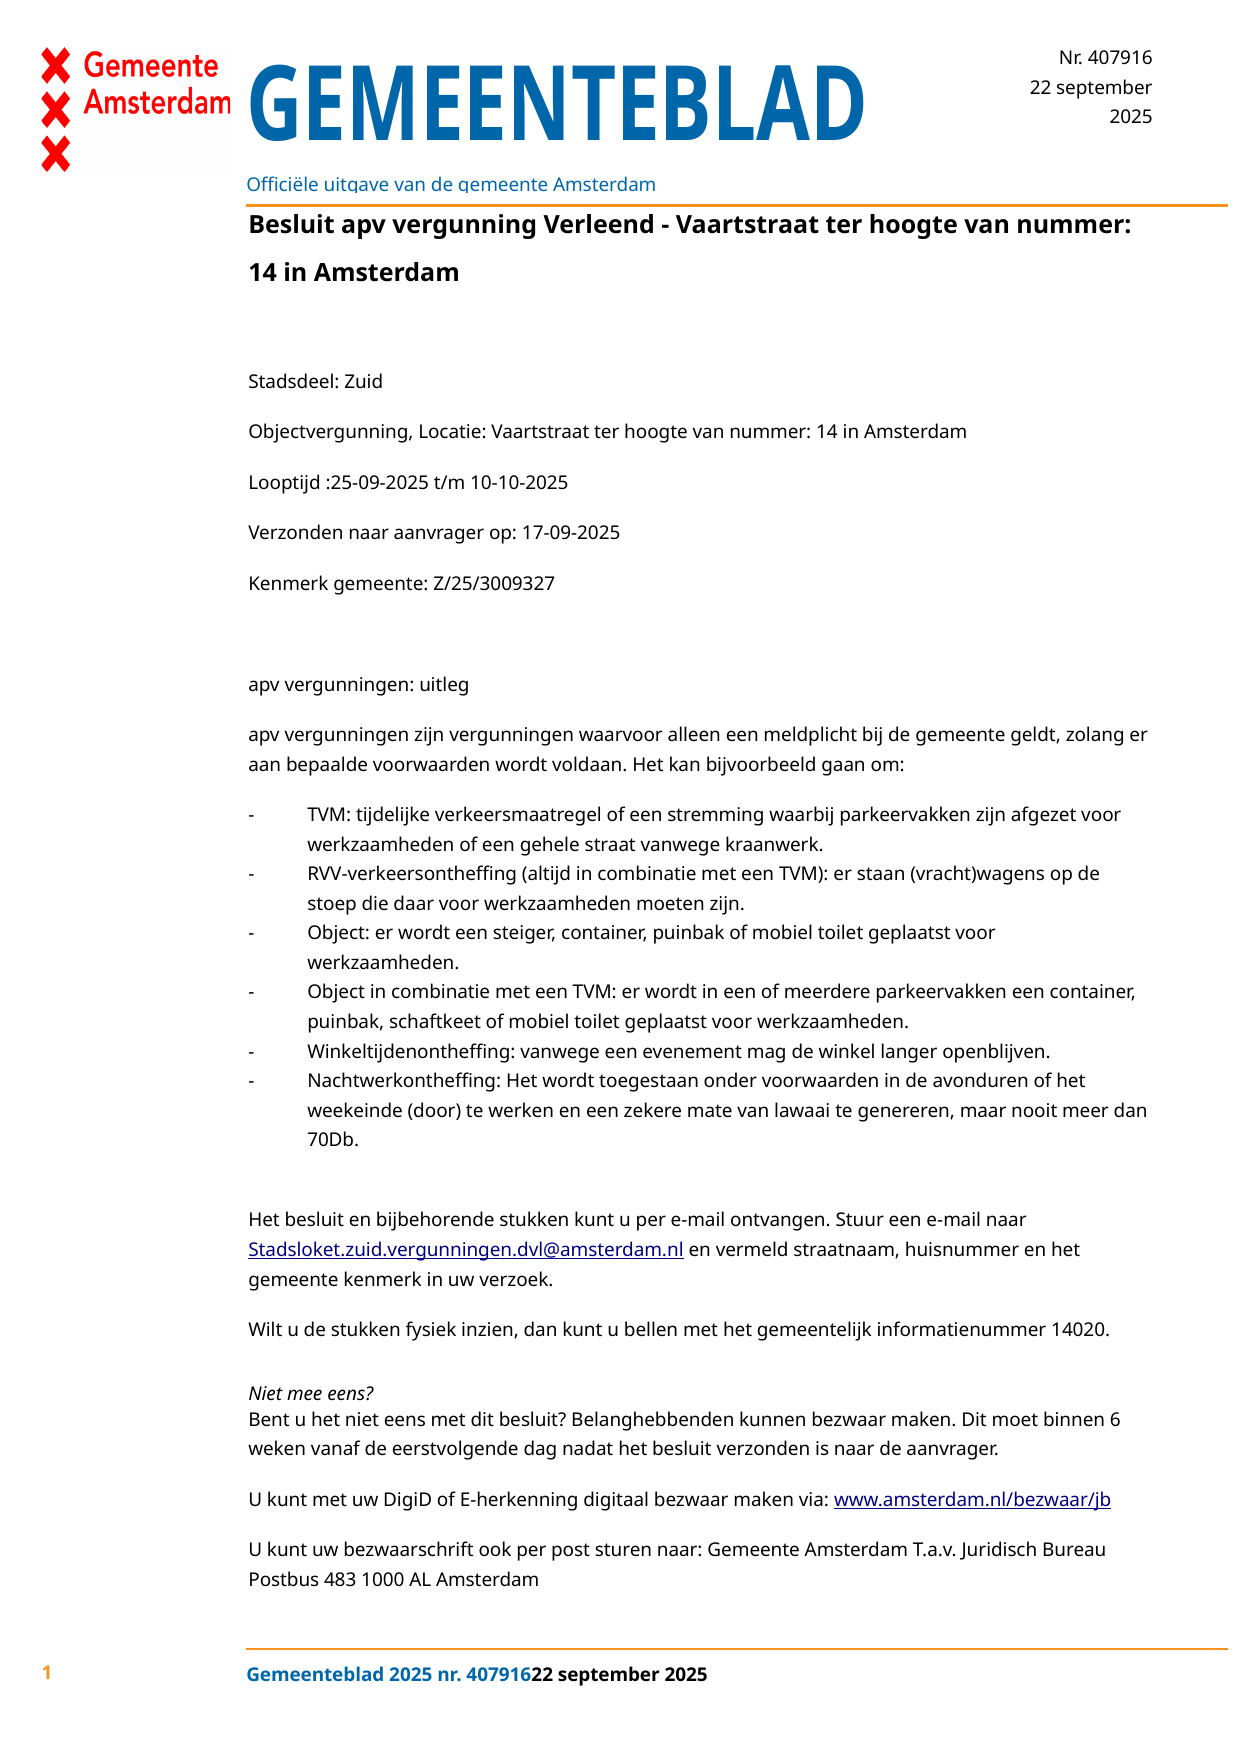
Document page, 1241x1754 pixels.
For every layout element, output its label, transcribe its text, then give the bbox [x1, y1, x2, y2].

text Verzonden naar aanvrager op: 17-09-2025 [248, 519, 1152, 545]
list Object in combinatie met een TVM: er wordt in een of meerdere parkeervakken een container, puinbak, schaftkeet of mobiel toilet geplaatst voor werkzaamheden. [248, 979, 1152, 1034]
list TVM: tijdelijke verkeersmaatregel of een stremming waarbij parkeervakken zijn afgezet voor werkzaamheden of een gehele straat vanwege kraanwerk. [248, 801, 1152, 857]
list Winkeltijdenontheffing: vanwege een evenement mag de winkel langer openblijven. [248, 1038, 1152, 1064]
text Bent u het niet eens met dit besluit? Belanghebbenden kunnen bezwaar maken. Dit moet binnen 6 weken vanaf de eerstvolgende dag nadat het besluit verzonden is naar de aanvrager. [248, 1406, 1152, 1461]
text Stadsdeel: Zuid [248, 368, 1152, 394]
list RVV-verkeersontheffing (altijd in combinatie met een TVM): er staan (vracht)wagens op de stoep die daar voor werkzaamheden moeten zijn. [248, 860, 1152, 916]
text U kunt met uw DigiD of E-herkenning digitaal bezwaar maken via: www.amsterdam.nl/bezwaar/jb [248, 1486, 1152, 1512]
list Nachtwerkontheffing: Het wordt toegestaan onder voorwaarden in de avonduren of het weekeinde (door) te werken en een zekere mate van lawaai te genereren, maar nooit meer dan 70Db. [248, 1067, 1152, 1152]
text Objectvergunning, Locatie: Vaartstraat ter hoogte van nummer: 14 in Amsterdam [248, 419, 1152, 444]
text U kunt uw bezwaarschrift ook per post sturen naar: Gemeente Amsterdam T.a.v. Juridisch Bureau Postbus 483 1000 AL Amsterdam [248, 1536, 1152, 1592]
picture [41, 47, 231, 172]
text apv vergunningen: uitleg [248, 671, 1152, 697]
text Niet mee eens? [248, 1380, 1152, 1406]
text Het besluit en bijbehorende stukken kunt u per e-mail ontvangen. Stuur een e-mail naar Stadsloket.zuid.vergunningen.dvl@amsterdam.nl en vermeld straatnaam, huisnummer en het gemeente kenmerk in uw verzoek. [248, 1207, 1152, 1292]
text Besluit apv vergunning Verleend - Vaartstraat ter hoogte van nummer: 14 in Amsterdam [248, 207, 1152, 288]
text apv vergunningen zijn vergunningen waarvoor alleen een meldplicht bij de gemeente geldt, zolang er aan bepaalde voorwaarden wordt voldaan. Het kan bijvoorbeeld gaan om: [248, 721, 1152, 777]
text Wilt u de stukken fysiek inzien, dan kunt u bellen met het gemeentelijk informatienummer 14020. [248, 1316, 1152, 1342]
text Looptijd :25-09-2025 t/m 10-10-2025 [248, 469, 1152, 495]
list Object: er wordt een steiger, container, puinbak of mobiel toilet geplaatst voor werkzaamheden. [248, 919, 1152, 975]
text Kenmerk gemeente: Z/25/3009327 [248, 570, 1152, 596]
